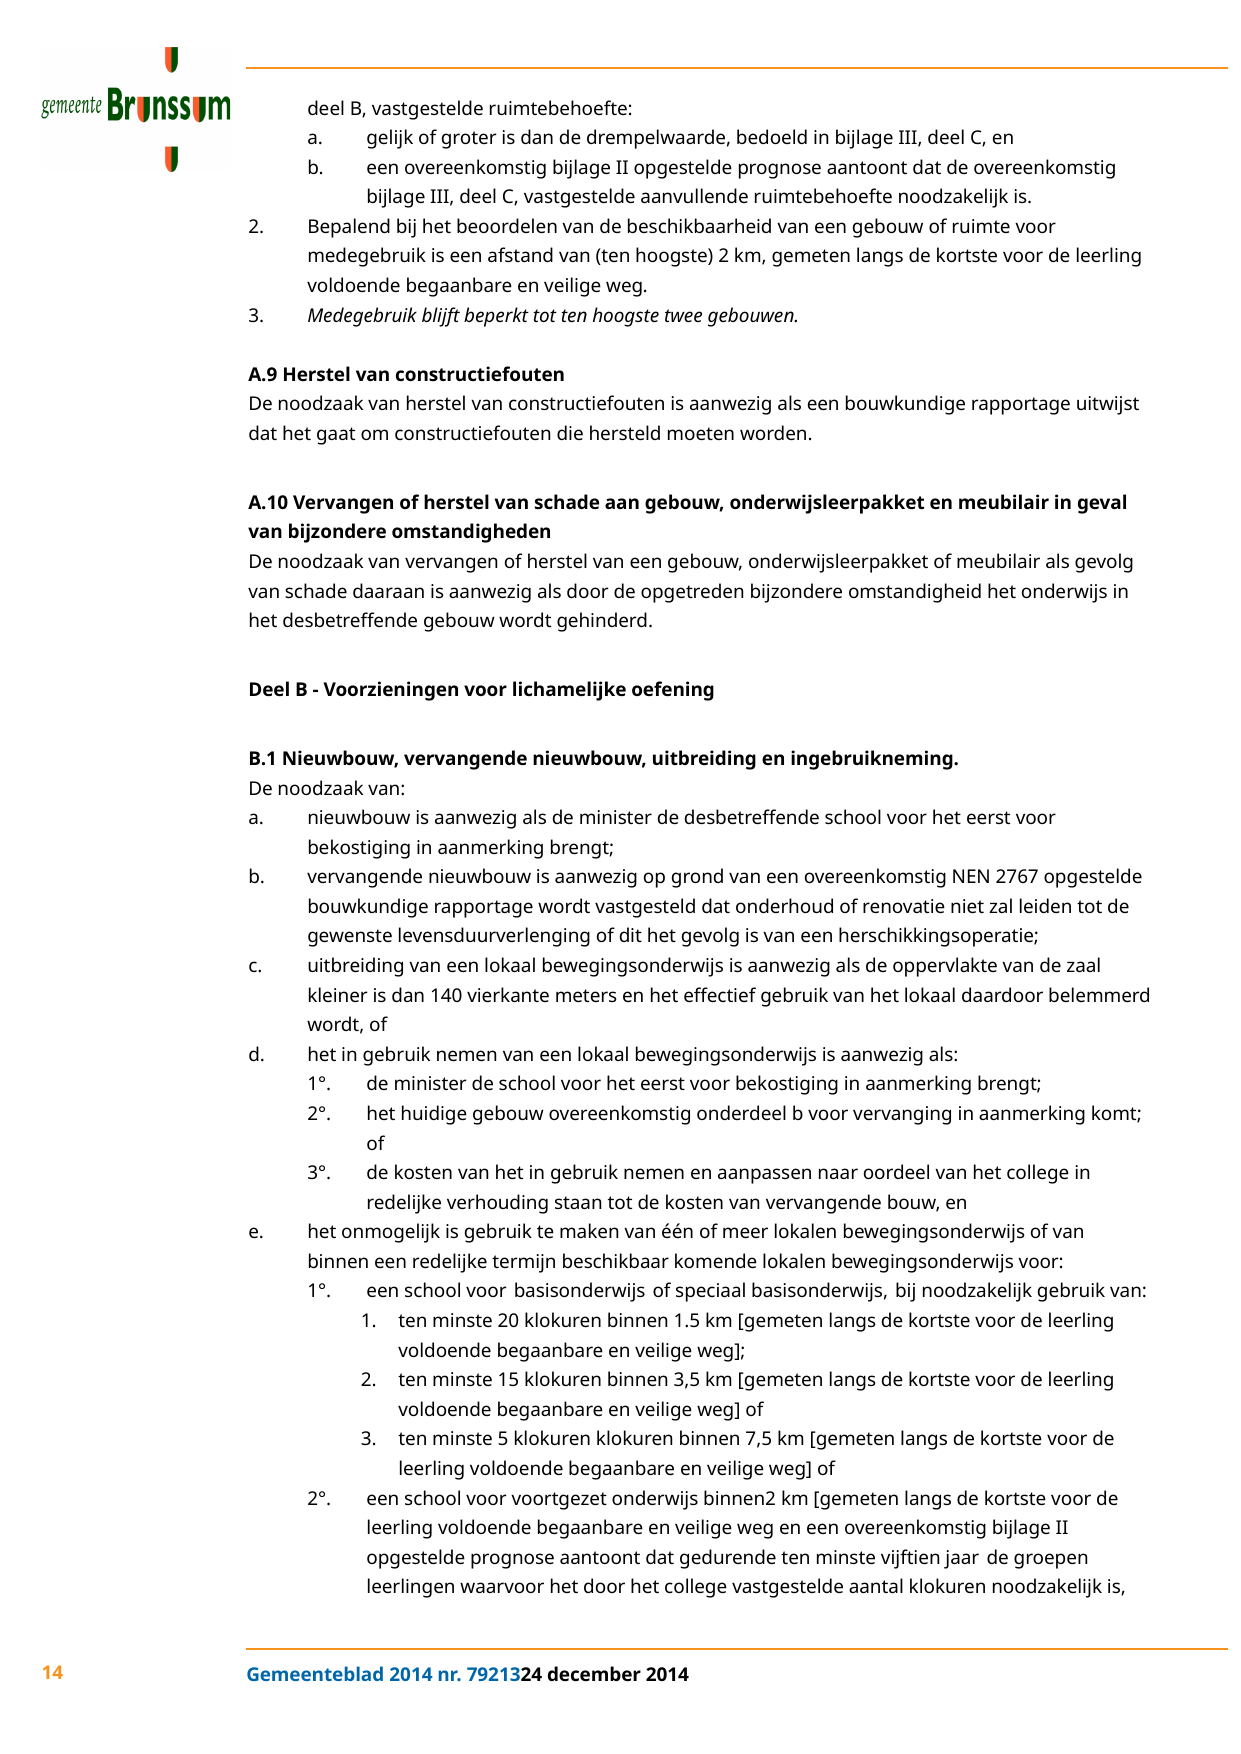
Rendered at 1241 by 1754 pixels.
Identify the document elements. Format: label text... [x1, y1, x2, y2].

list het in gebruik nemen van een lokaal bewegingsonderwijs is aanwezig als: [248, 1041, 1152, 1067]
list gelijk of groter is dan de drempelwaarde, bedoeld in bijlage III, deel C, en [307, 124, 1152, 150]
text De noodzaak van herstel van constructiefouten is aanwezig als een bouwkundige rapportage uitwijst dat het gaat om constructiefouten die hersteld moeten worden. [248, 391, 1152, 446]
list een school voor voortgezet onderwijs binnen2 km [gemeten langs de kortste voor de leerling voldoende begaanbare en veilige weg en een overeenkomstig bijlage II opgestelde prognose aantoont dat gedurende ten minste vijftien jaar de groepen leerlingen waarvoor het door het college vastgestelde aantal klokuren noodzakelijk is, [307, 1485, 1152, 1599]
text A.10 Vervangen of herstel van schade aan gebouw, onderwijsleerpakket en meubilair in geval van bijzondere omstandigheden [248, 489, 1152, 544]
text Deel B - Voorzieningen voor lichamelijke oefening [248, 676, 1152, 702]
list vervangende nieuwbouw is aanwezig op grond van een overeenkomstig NEN 2767 opgestelde bouwkundige rapportage wordt vastgesteld dat onderhoud of renovatie niet zal leiden tot de gewenste levensduurverlenging of dit het gevolg is van een herschikkingsoperatie; [248, 863, 1152, 948]
list een overeenkomstig bijlage II opgestelde prognose aantoont dat de overeenkomstig bijlage III, deel C, vastgestelde aanvullende ruimtebehoefte noodzakelijk is. [307, 154, 1152, 209]
text De noodzaak van: [248, 775, 1152, 800]
list ten minste 20 klokuren binnen 1.5 km [gemeten langs de kortste voor de leerling voldoende begaanbare en veilige weg]; [361, 1307, 1152, 1362]
list een school voor basisonderwijs of speciaal basisonderwijs, bij noodzakelijk gebruik van: [307, 1278, 1152, 1303]
text A.9 Herstel van constructiefouten [248, 361, 1152, 387]
list Bepalend bij het beoordelen van de beschikbaarheid van een gebouw of ruimte voor medegebruik is een afstand van (ten hoogste) 2 km, gemeten langs de kortste voor de leerling voldoende begaanbare en veilige weg. [248, 213, 1152, 298]
list uitbreiding van een lokaal bewegingsonderwijs is aanwezig als de oppervlakte van de zaal kleiner is dan 140 vierkante meters en het effectief gebruik van het lokaal daardoor belemmerd wordt, of [248, 952, 1152, 1037]
picture [41, 47, 231, 172]
list de kosten van het in gebruik nemen en aanpassen naar oordeel van het college in redelijke verhouding staan tot de kosten van vervan­gende bouw, en [307, 1159, 1152, 1214]
list Medegebruik blijft beperkt tot ten hoogste twee gebouwen. [248, 302, 1152, 328]
list nieuwbouw is aanwezig als de minister de desbetreffende school voor het eerst voor bekostiging in aanmerking brengt; [248, 804, 1152, 859]
list deel B, vastgestelde ruimtebehoefte: [248, 95, 1152, 121]
list ten minste 5 klokuren klokuren binnen 7,5 km [gemeten langs de kortste voor de leerling voldoende begaanbare en veilige weg] of [361, 1426, 1152, 1481]
list ten minste 15 klokuren binnen 3,5 km [gemeten langs de kortste voor de leerling voldoende begaanbare en veilige weg] of [361, 1366, 1152, 1422]
list de minister de school voor het eerst voor bekostiging in aanmerking brengt; [307, 1071, 1152, 1096]
list het huidige gebouw overeenkomstig onderdeel b voor vervanging in aanmerking komt; of [307, 1100, 1152, 1155]
text B.1 Nieuwbouw, vervangende nieuwbouw, uitbreiding en ingebruikneming. [248, 745, 1152, 771]
list het onmogelijk is gebruik te maken van één of meer lokalen bewegingsonderwijs of van binnen een redelijke termijn beschikbaar komende lokalen bewegingsonderwijs voor: [248, 1218, 1152, 1274]
text De noodzaak van vervangen of herstel van een gebouw, onderwijsleerpakket of meubilair als gevolg van schade daaraan is aanwezig als door de opgetreden bijzondere omstan­digheid het onderwijs in het desbetreffende gebouw wordt gehinderd. [248, 548, 1152, 633]
